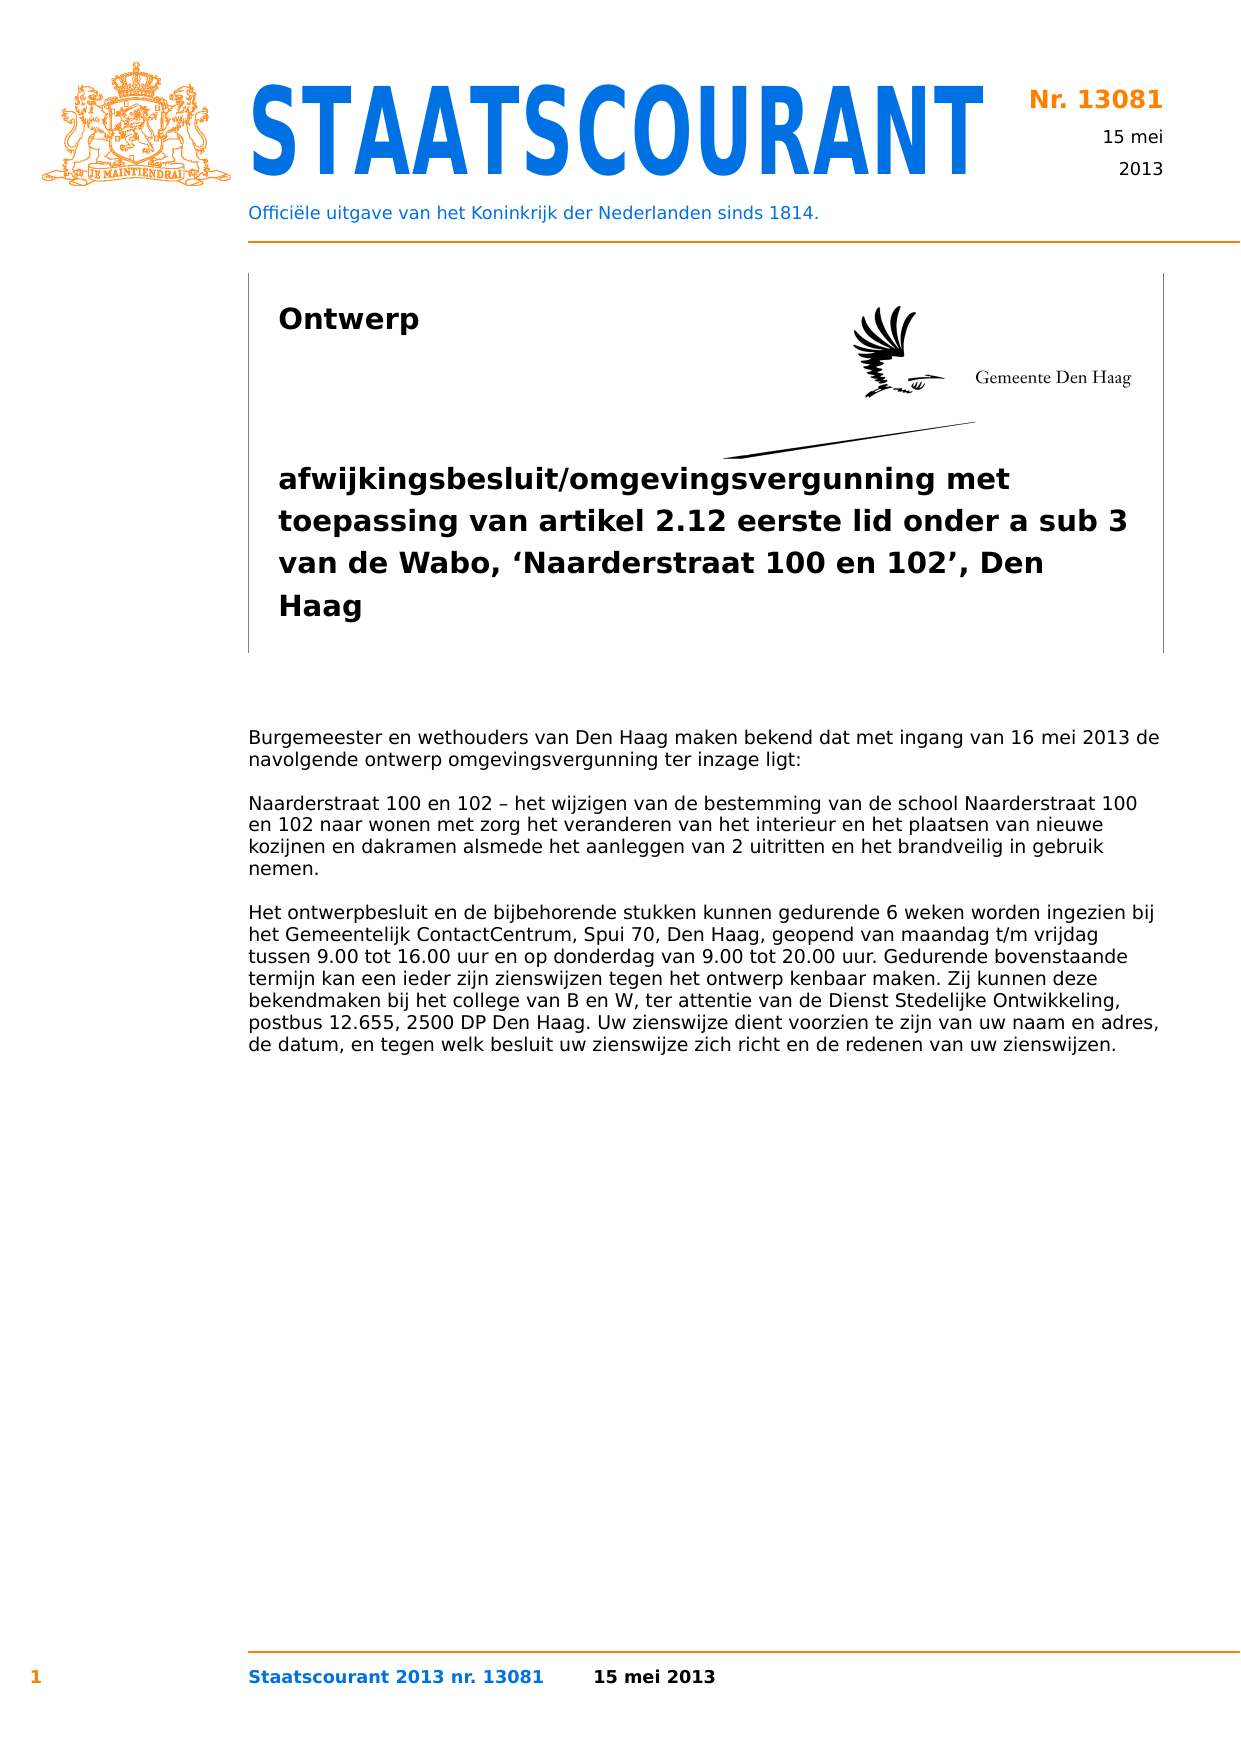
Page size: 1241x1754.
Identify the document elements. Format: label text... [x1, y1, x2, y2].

table_header STAATSCOURANT [248, 62, 998, 203]
table_header Nr. 13081 [998, 62, 1240, 121]
table_header [25, 62, 248, 241]
text Het ontwerpbesluit en de bijbehorende stukken kunnen gedurende 6 weken worden ingezien bij het Gemeentelijk ContactCentrum, Spui 70, Den Haag, geopend van maandag t/m vrijdag tussen 9.00 tot 16.00 uur en op donderdag van 9.00 tot 20.00 uur. Gedurende bovenstaande termijn kan een ieder zijn zienswijzen tegen het ontwerp kenbaar maken. Zij kunnen deze bekendmaken bij het college van B en W, ter attentie van de Dienst Stedelijke Ontwikkeling, postbus 12.655, 2500 DP Den Haag. Uw zienswijze dient voorzien te zijn van uw naam en adres, de datum, en tegen welk besluit uw zienswijze zich richt en de redenen van uw zienswijzen. [248, 902, 1163, 1056]
table_cell 2013 [998, 153, 1240, 203]
table_cell 15 mei [998, 121, 1240, 153]
picture [720, 302, 1134, 462]
subtitle Ontwerp afwijkingsbesluit/omgevingsvergunning met toepassing van artikel 2.12 eerste lid onder a sub 3 van de Wabo, ‘Naarderstraat 100 en 102’, Den Haag [249, 273, 1163, 653]
picture [41, 62, 231, 186]
text Naarderstraat 100 en 102 – het wijzigen van de bestemming van de school Naarderstraat 100 en 102 naar wonen met zorg het veranderen van het interieur en het plaatsen van nieuwe kozijnen en dakramen alsmede het aanleggen van 2 uitritten en het brandveilig in gebruik nemen. [248, 792, 1163, 880]
text Burgemeester en wethouders van Den Haag maken bekend dat met ingang van 16 mei 2013 de navolgende ontwerp omgevingsvergunning ter inzage ligt: [248, 727, 1163, 771]
table_cell Officiële uitgave van het Koninkrijk der Nederlanden sinds 1814. [248, 203, 1240, 241]
